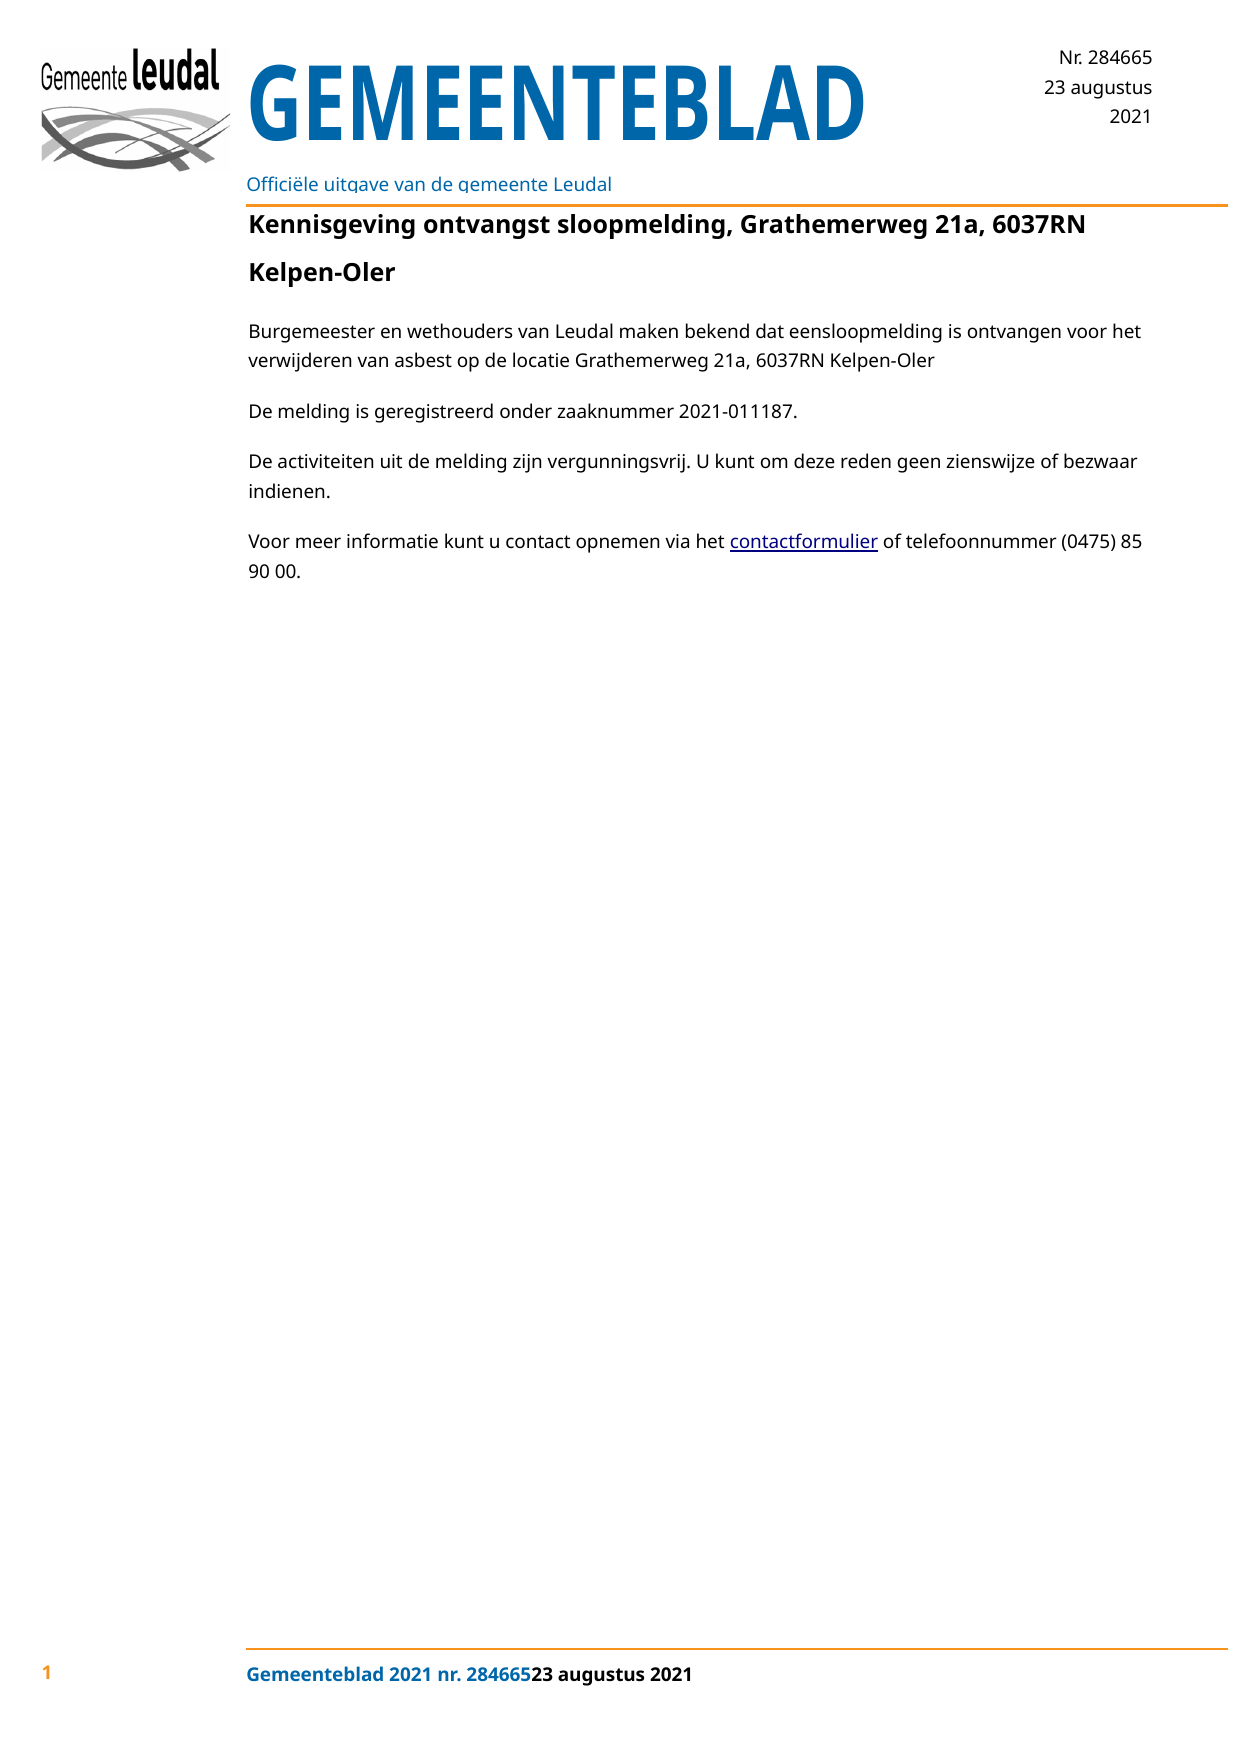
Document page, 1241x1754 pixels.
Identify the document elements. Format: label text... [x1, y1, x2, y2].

text De melding is geregistreerd onder zaaknummer 2021-011187. [248, 398, 1152, 424]
text Voor meer informatie kunt u contact opnemen via het contactformulier of telefoonnummer (0475) 85 90 00. [248, 528, 1152, 584]
text Kennisgeving ontvangst sloopmelding, Grathemerweg 21a, 6037RN Kelpen-Oler [248, 207, 1152, 288]
text De activiteiten uit de melding zijn vergunningsvrij. U kunt om deze reden geen zienswijze of bezwaar indienen. [248, 448, 1152, 504]
text Burgemeester en wethouders van Leudal maken bekend dat eensloopmelding is ontvangen voor het verwijderen van asbest op de locatie Grathemerweg 21a, 6037RN Kelpen-Oler [248, 318, 1152, 373]
picture [41, 47, 231, 172]
